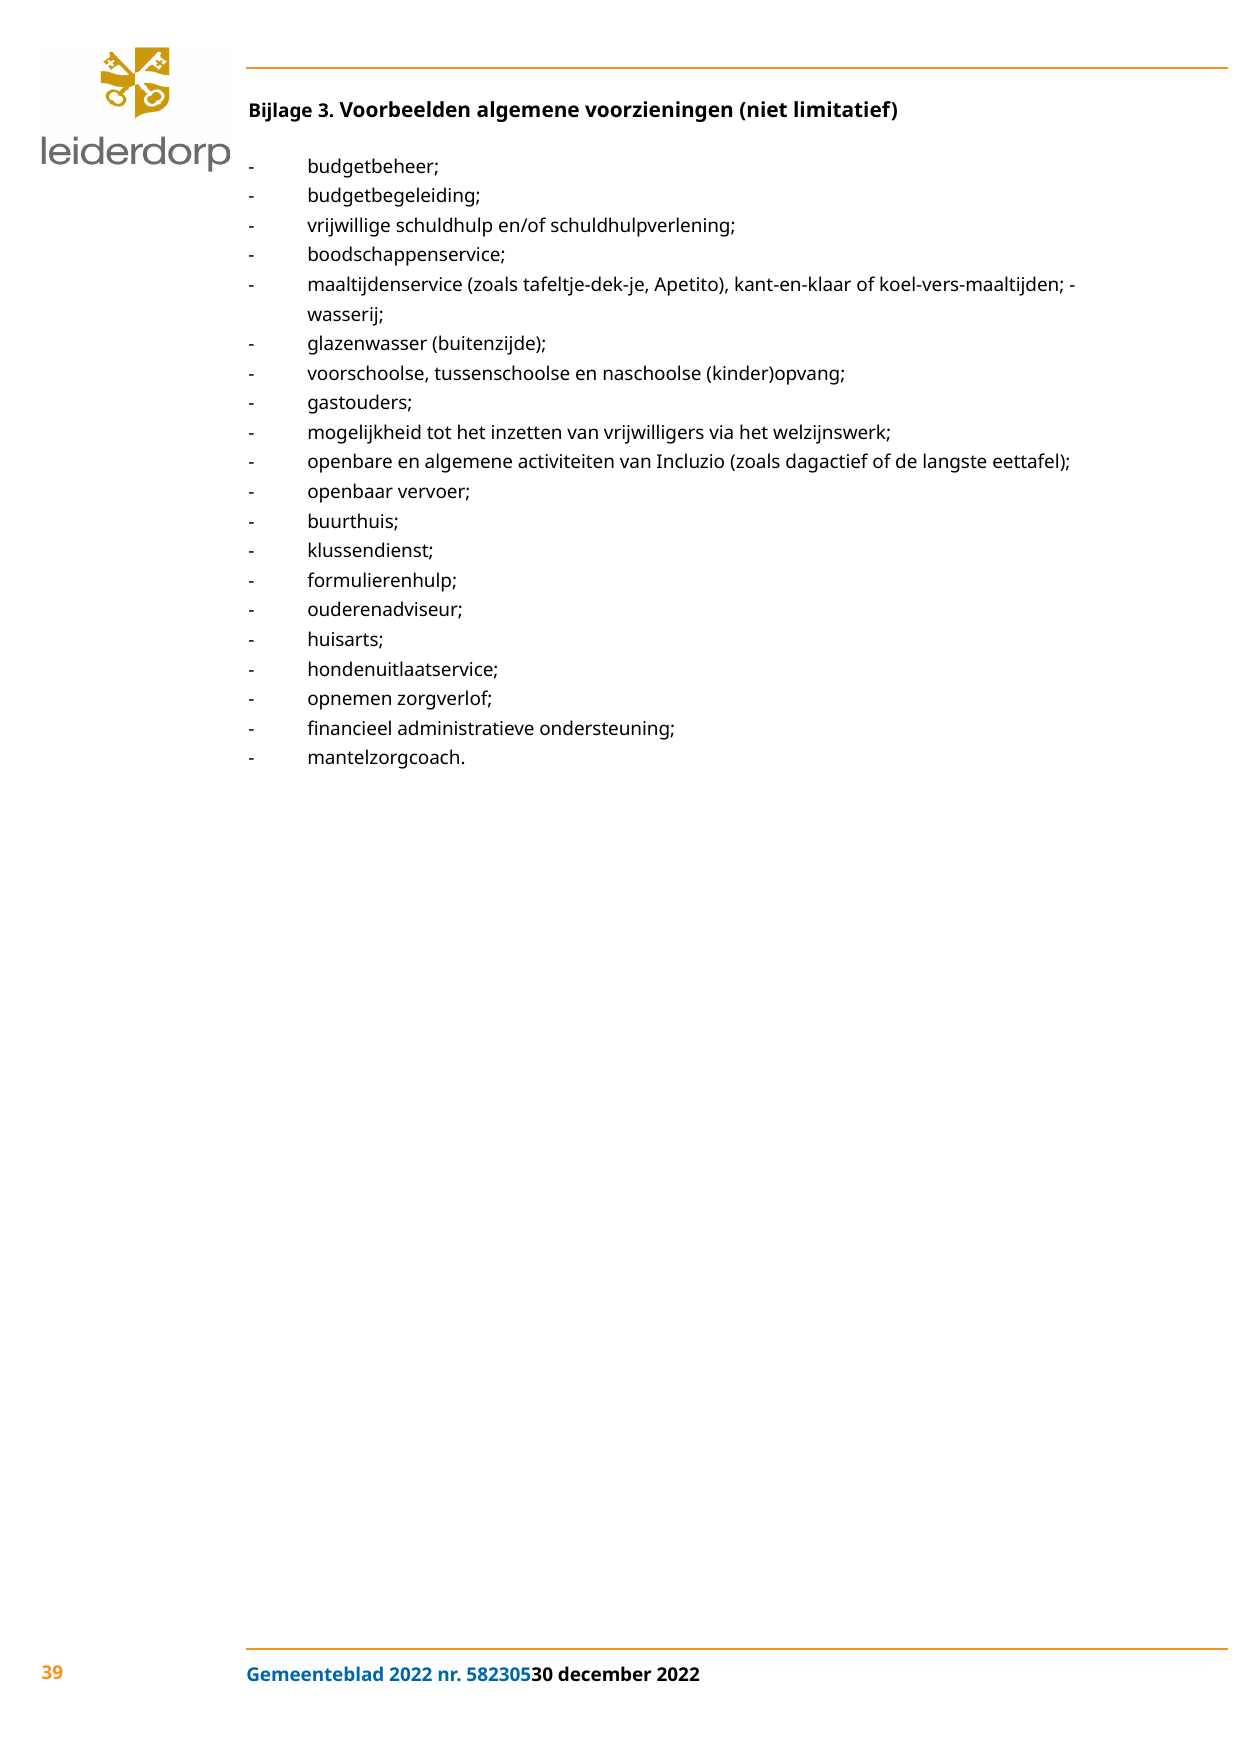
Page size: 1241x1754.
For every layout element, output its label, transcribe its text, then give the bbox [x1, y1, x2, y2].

list openbare en algemene activiteiten van Incluzio (zoals dagactief of de langste eettafel); [248, 449, 1152, 474]
list formulierenhulp; [248, 567, 1152, 593]
list mogelijkheid tot het inzetten van vrijwilligers via het welzijnswerk; [248, 419, 1152, 445]
list glazenwasser (buitenzijde); [248, 330, 1152, 356]
list financieel administratieve ondersteuning; [248, 715, 1152, 741]
list budgetbeheer; [248, 153, 1152, 179]
list voorschoolse, tussenschoolse en naschoolse (kinder)opvang; [248, 360, 1152, 386]
list vrijwillige schuldhulp en/of schuldhulpverlening; [248, 212, 1152, 238]
list buurthuis; [248, 508, 1152, 534]
list gastouders; [248, 389, 1152, 415]
picture [41, 47, 231, 172]
list klussendienst; [248, 537, 1152, 563]
list huisarts; [248, 626, 1152, 652]
list maaltijdenservice (zoals tafeltje-dek-je, Apetito), kant-en-klaar of koel-vers-maaltijden; - wasserij; [248, 271, 1152, 327]
list openbaar vervoer; [248, 478, 1152, 504]
list ouderenadviseur; [248, 597, 1152, 622]
list hondenuitlaatservice; [248, 656, 1152, 682]
list opnemen zorgverlof; [248, 685, 1152, 711]
list mantelzorgcoach. [248, 744, 1152, 770]
text Bijlage 3. Voorbeelden algemene voorzieningen (niet limitatief) [248, 95, 1152, 123]
list boodschappenservice; [248, 242, 1152, 267]
list budgetbegeleiding; [248, 182, 1152, 208]
